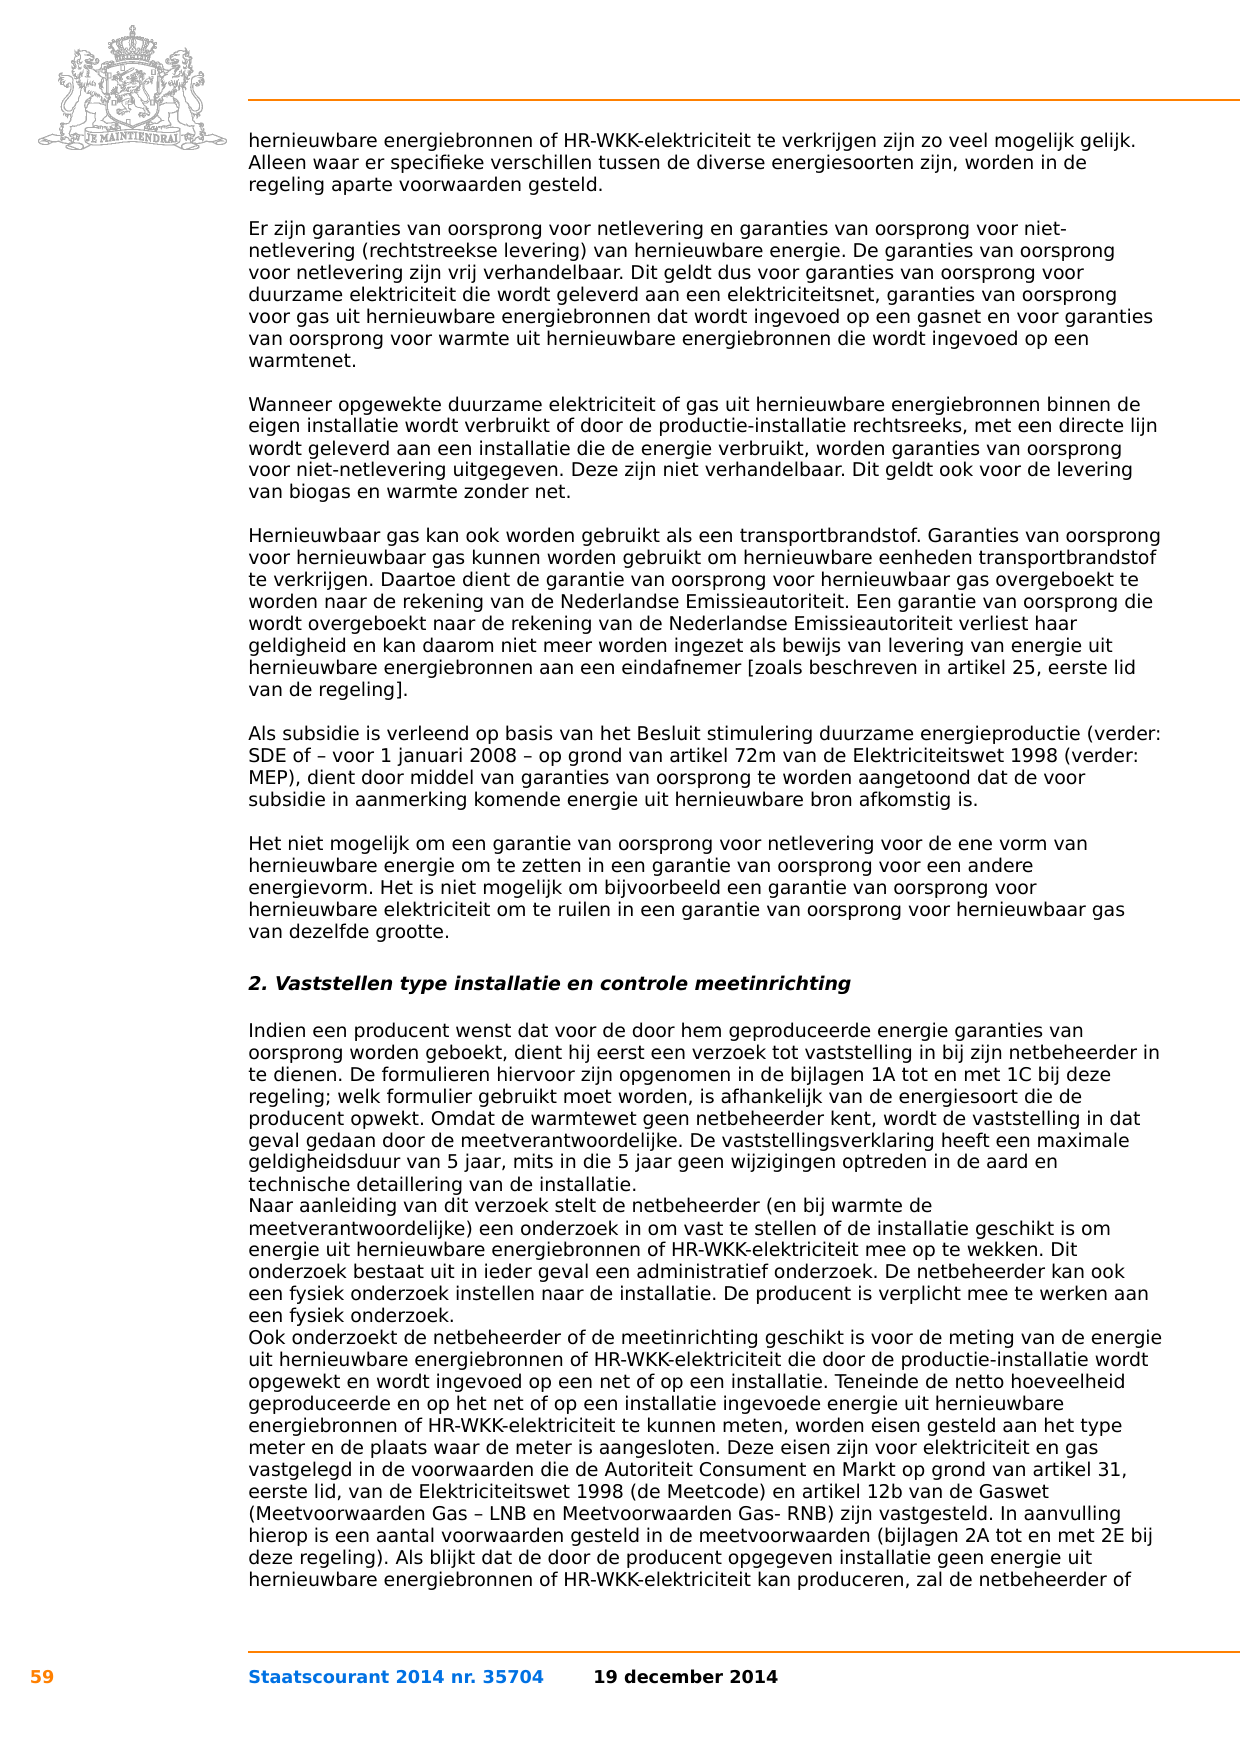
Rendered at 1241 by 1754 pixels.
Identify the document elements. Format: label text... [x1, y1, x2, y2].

text Ook onderzoekt de netbeheerder of de meetinrichting geschikt is voor de meting van de energie uit hernieuwbare energiebronnen of HR-WKK-elektriciteit die door de productie-installatie wordt opgewekt en wordt ingevoed op een net of op een installatie. Teneinde de netto hoeveelheid geproduceerde en op het net of op een installatie ingevoede energie uit hernieuwbare energiebronnen of HR-WKK-elektriciteit te kunnen meten, worden eisen gesteld aan het type meter en de plaats waar de meter is aangesloten. Deze eisen zijn voor elektriciteit en gas vastgelegd in de voorwaarden die de Autoriteit Consument en Markt op grond van artikel 31, eerste lid, van de Elektriciteitswet 1998 (de Meetcode) en artikel 12b van de Gaswet (Meetvoorwaarden Gas – LNB en Meetvoorwaarden Gas- RNB) zijn vastgesteld. In aanvulling hierop is een aantal voorwaarden gesteld in de meetvoorwaarden (bijlagen 2A tot en met 2E bij deze regeling). Als blijkt dat de door de producent opgegeven installatie geen energie uit hernieuwbare energiebronnen of HR-WKK-elektriciteit kan produceren, zal de netbeheerder of [248, 1327, 1163, 1591]
text Er zijn garanties van oorsprong voor netlevering en garanties van oorsprong voor niet-netlevering (rechtstreekse levering) van hernieuwbare energie. De garanties van oorsprong voor netlevering zijn vrij verhandelbaar. Dit geldt dus voor garanties van oorsprong voor duurzame elektriciteit die wordt geleverd aan een elektriciteitsnet, garanties van oorsprong voor gas uit hernieuwbare energiebronnen dat wordt ingevoed op een gasnet en voor garanties van oorsprong voor warmte uit hernieuwbare energiebronnen die wordt ingevoed op een warmtenet. [248, 218, 1163, 372]
text hernieuwbare energiebronnen of HR-WKK-elektriciteit te verkrijgen zijn zo veel mogelijk gelijk. Alleen waar er specifieke verschillen tussen de diverse energiesoorten zijn, worden in de regeling aparte voorwaarden gesteld. [248, 130, 1163, 196]
picture [38, 25, 227, 150]
text Het niet mogelijk om een garantie van oorsprong voor netlevering voor de ene vorm van hernieuwbare energie om te zetten in een garantie van oorsprong voor een andere energievorm. Het is niet mogelijk om bijvoorbeeld een garantie van oorsprong voor hernieuwbare elektriciteit om te ruilen in een garantie van oorsprong voor hernieuwbaar gas van dezelfde grootte. [248, 833, 1163, 943]
text Indien een producent wenst dat voor de door hem geproduceerde energie garanties van oorsprong worden geboekt, dient hij eerst een verzoek tot vaststelling in bij zijn netbeheerder in te dienen. De formulieren hiervoor zijn opgenomen in de bijlagen 1A tot en met 1C bij deze regeling; welk formulier gebruikt moet worden, is afhankelijk van de energiesoort die de producent opwekt. Omdat de warmtewet geen netbeheerder kent, wordt de vaststelling in dat geval gedaan door de meetverantwoordelijke. De vaststellingsverklaring heeft een maximale geldigheidsduur van 5 jaar, mits in die 5 jaar geen wijzigingen optreden in de aard en technische detaillering van de installatie. [248, 1019, 1163, 1195]
text Naar aanleiding van dit verzoek stelt de netbeheerder (en bij warmte de meetverantwoordelijke) een onderzoek in om vast te stellen of de installatie geschikt is om energie uit hernieuwbare energiebronnen of HR-WKK-elektriciteit mee op te wekken. Dit onderzoek bestaat uit in ieder geval een administratief onderzoek. De netbeheerder kan ook een fysiek onderzoek instellen naar de installatie. De producent is verplicht mee te werken aan een fysiek onderzoek. [248, 1195, 1163, 1327]
text Wanneer opgewekte duurzame elektriciteit of gas uit hernieuwbare energiebronnen binnen de eigen installatie wordt verbruikt of door de productie-installatie rechtsreeks, met een directe lijn wordt geleverd aan een installatie die de energie verbruikt, worden garanties van oorsprong voor niet-netlevering uitgegeven. Deze zijn niet verhandelbaar. Dit geldt ook voor de levering van biogas en warmte zonder net. [248, 393, 1163, 503]
text Hernieuwbaar gas kan ook worden gebruikt als een transportbrandstof. Garanties van oorsprong voor hernieuwbaar gas kunnen worden gebruikt om hernieuwbare eenheden transportbrandstof te verkrijgen. Daartoe dient de garantie van oorsprong voor hernieuwbaar gas overgeboekt te worden naar de rekening van de Nederlandse Emissieautoriteit. Een garantie van oorsprong die wordt overgeboekt naar de rekening van de Nederlandse Emissieautoriteit verliest haar geldigheid en kan daarom niet meer worden ingezet als bewijs van levering van energie uit hernieuwbare energiebronnen aan een eindafnemer [zoals beschreven in artikel 25, eerste lid van de regeling]. [248, 525, 1163, 701]
text Als subsidie is verleend op basis van het Besluit stimulering duurzame energieproductie (verder: SDE of – voor 1 januari 2008 – op grond van artikel 72m van de Elektriciteitswet 1998 (verder: MEP), dient door middel van garanties van oorsprong te worden aangetoond dat de voor subsidie in aanmerking komende energie uit hernieuwbare bron afkomstig is. [248, 723, 1163, 811]
subtitle 2. Vaststellen type installatie en controle meetinrichting [248, 973, 1163, 994]
